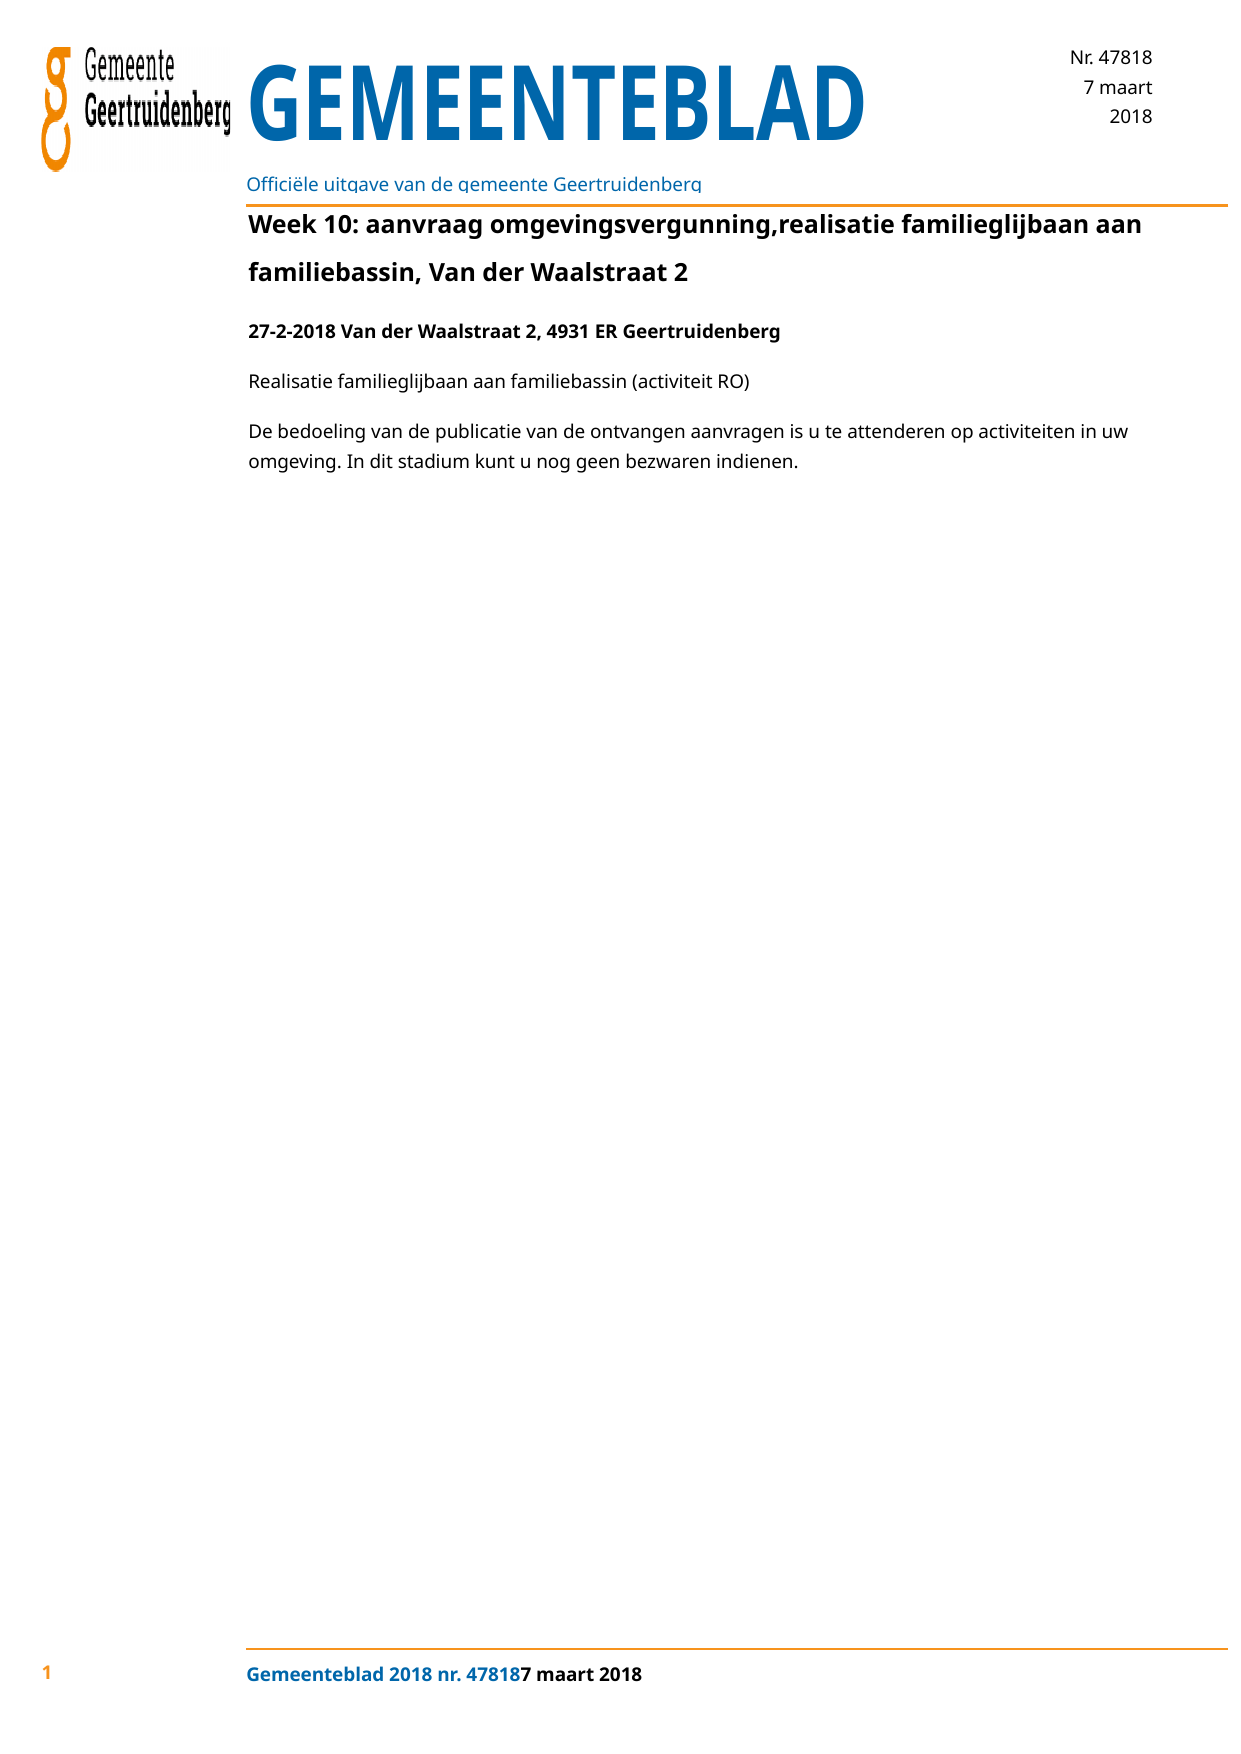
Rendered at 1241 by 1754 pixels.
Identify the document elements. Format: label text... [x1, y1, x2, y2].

text Realisatie familieglijbaan aan familiebassin (activiteit RO) [248, 368, 1152, 394]
picture [41, 47, 231, 172]
text Week 10: aanvraag omgevingsvergunning,realisatie familieglijbaan aan familiebassin, Van der Waalstraat 2 [248, 207, 1152, 288]
text De bedoeling van de publicatie van de ontvangen aanvragen is u te attenderen op activiteiten in uw omgeving. In dit stadium kunt u nog geen bezwaren indienen. [248, 419, 1152, 474]
text 27-2-2018 Van der Waalstraat 2, 4931 ER Geertruidenberg [248, 318, 1152, 344]
